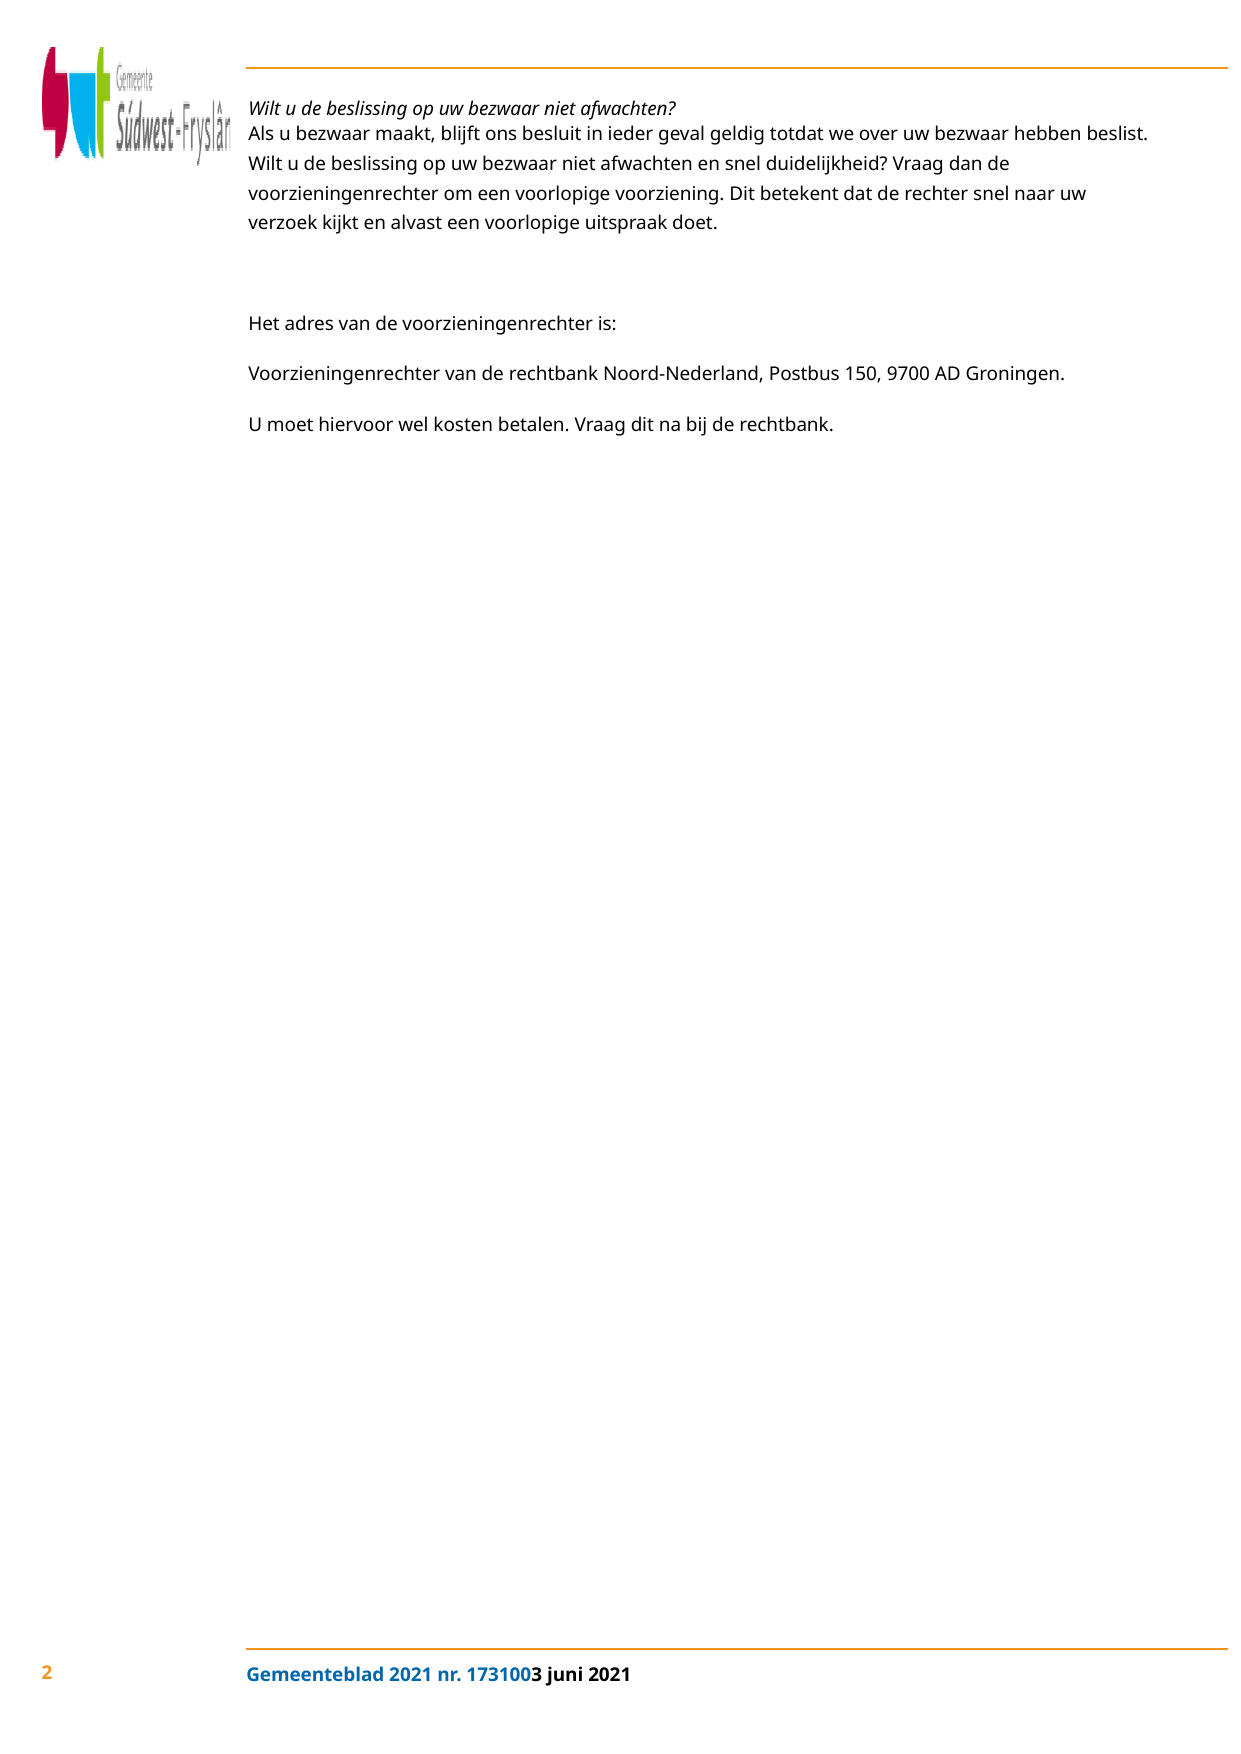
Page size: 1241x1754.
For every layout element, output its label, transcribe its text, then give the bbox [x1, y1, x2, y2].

text U moet hiervoor wel kosten betalen. Vraag dit na bij de rechtbank. [248, 411, 1152, 437]
text Voorzieningenrechter van de rechtbank Noord-Nederland, Postbus 150, 9700 AD Groningen. [248, 361, 1152, 386]
text Wilt u de beslissing op uw bezwaar niet afwachten? [248, 95, 1152, 121]
text Het adres van de voorzieningenrechter is: [248, 310, 1152, 336]
text Als u bezwaar maakt, blijft ons besluit in ieder geval geldig totdat we over uw bezwaar hebben beslist. Wilt u de beslissing op uw bezwaar niet afwachten en snel duidelijkheid? Vraag dan de voorzieningenrechter om een voorlopige voorziening. Dit betekent dat de rechter snel naar uw verzoek kijkt en alvast een voorlopige uitspraak doet. [248, 121, 1152, 235]
picture [41, 47, 231, 172]
